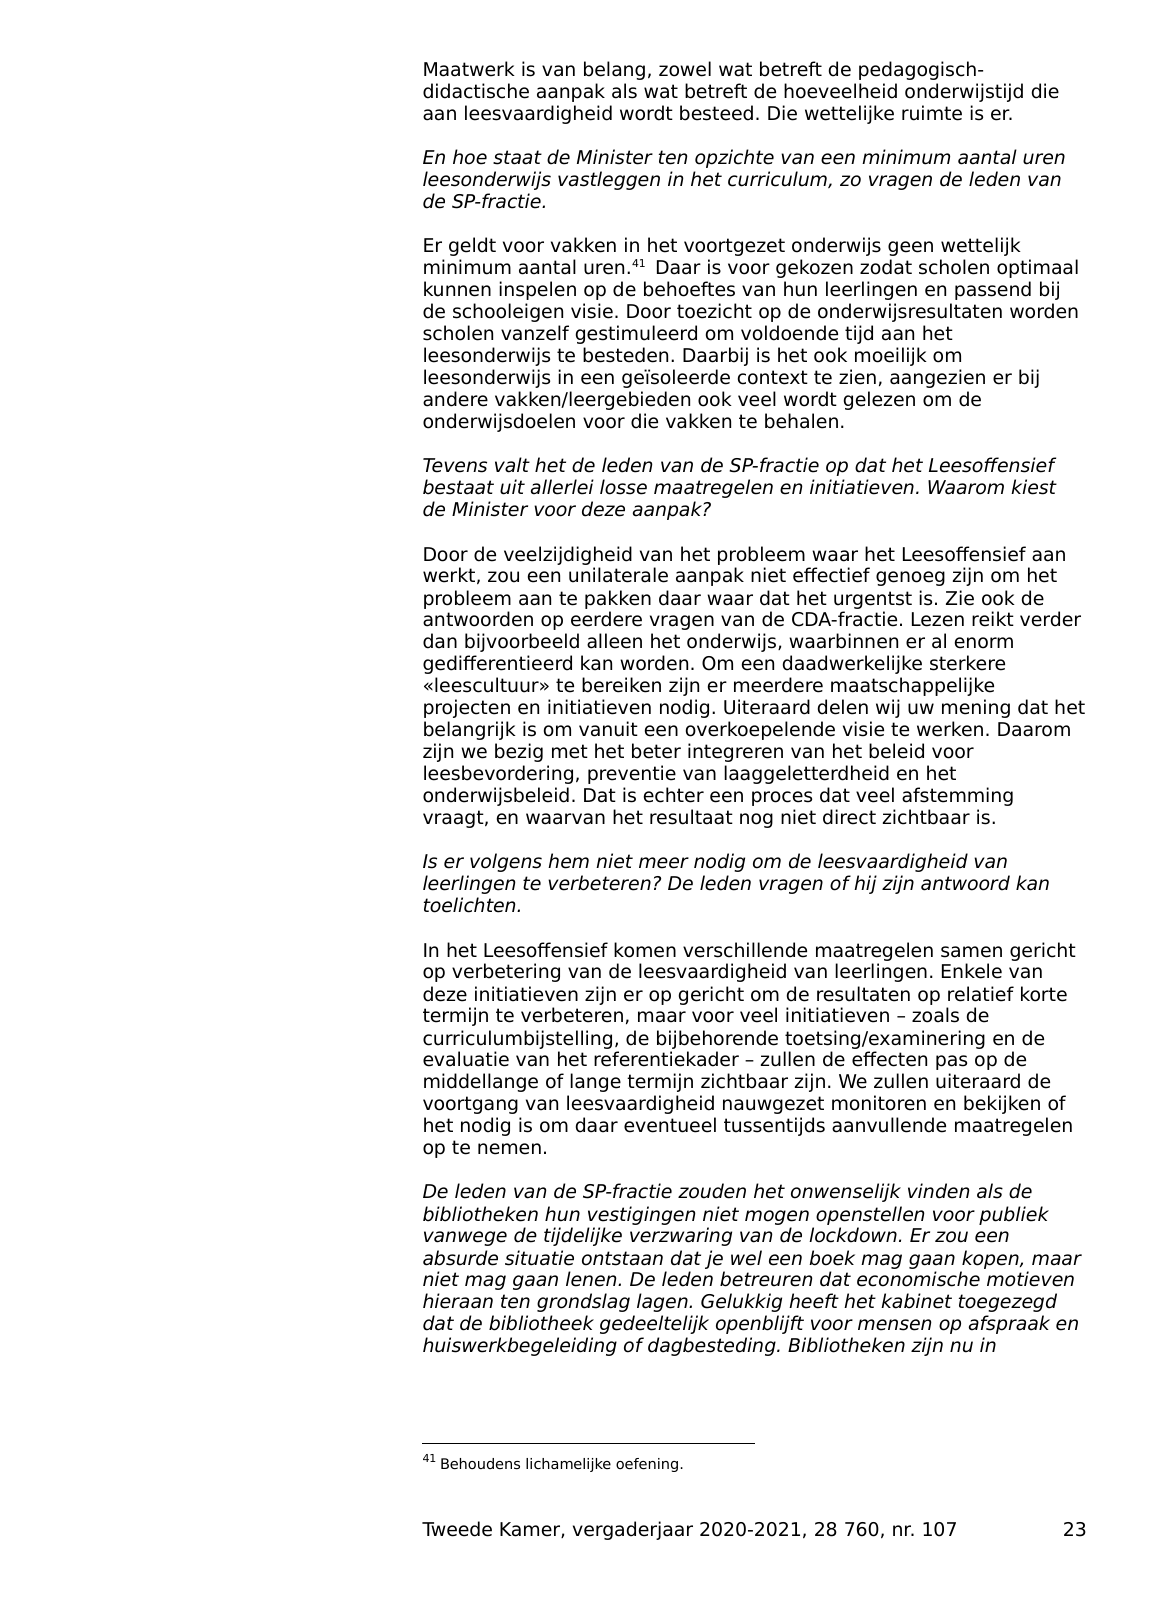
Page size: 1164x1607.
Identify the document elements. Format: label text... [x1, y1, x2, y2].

text Maatwerk is van belang, zowel wat betreft de pedagogisch-didactische aanpak als wat betreft de hoeveelheid onderwijstijd die aan leesvaardigheid wordt besteed. Die wettelijke ruimte is er. [422, 59, 1087, 125]
text De leden van de SP-fractie zouden het onwenselijk vinden als de bibliotheken hun vestigingen niet mogen openstellen voor publiek vanwege de tijdelijke verzwaring van de lockdown. Er zou een absurde situatie ontstaan dat je wel een boek mag gaan kopen, maar niet mag gaan lenen. De leden betreuren dat economische motieven hieraan ten grondslag lagen. Gelukkig heeft het kabinet toegezegd dat de bibliotheek gedeeltelijk openblijft voor mensen op afspraak en huiswerkbegeleiding of dagbesteding. Bibliotheken zijn nu in [422, 1181, 1087, 1357]
text Door de veelzijdigheid van het probleem waar het Leesoffensief aan werkt, zou een unilaterale aanpak niet effectief genoeg zijn om het probleem aan te pakken daar waar dat het urgentst is. Zie ook de antwoorden op eerdere vragen van de CDA-fractie. Lezen reikt verder dan bijvoorbeeld alleen het onderwijs, waarbinnen er al enorm gedifferentieerd kan worden. Om een daadwerkelijke sterkere «leescultuur» te bereiken zijn er meerdere maatschappelijke projecten en initiatieven nodig. Uiteraard delen wij uw mening dat het belangrijk is om vanuit een overkoepelende visie te werken. Daarom zijn we bezig met het beter integreren van het beleid voor leesbevordering, preventie van laaggeletterdheid en het onderwijsbeleid. Dat is echter een proces dat veel afstemming vraagt, en waarvan het resultaat nog niet direct zichtbaar is. [422, 543, 1087, 829]
text Is er volgens hem niet meer nodig om de leesvaardigheid van leerlingen te verbeteren? De leden vragen of hij zijn antwoord kan toelichten. [422, 851, 1087, 917]
text Er geldt voor vakken in het voortgezet onderwijs geen wettelijk minimum aantal uren. Daar is voor gekozen zodat scholen optimaal kunnen inspelen op de behoeftes van hun leerlingen en passend bij de schooleigen visie. Door toezicht op de onderwijsresultaten worden scholen vanzelf gestimuleerd om voldoende tijd aan het leesonderwijs te besteden. Daarbij is het ook moeilijk om leesonderwijs in een geïsoleerde context te zien, aangezien er bij andere vakken/leergebieden ook veel wordt gelezen om de onderwijsdoelen voor die vakken te behalen. [422, 235, 1087, 433]
text Behoudens lichamelijke oefening. [422, 1452, 1087, 1474]
text Tevens valt het de leden van de SP-fractie op dat het Leesoffensief bestaat uit allerlei losse maatregelen en initiatieven. Waarom kiest de Minister voor deze aanpak? [422, 455, 1087, 521]
text In het Leesoffensief komen verschillende maatregelen samen gericht op verbetering van de leesvaardigheid van leerlingen. Enkele van deze initiatieven zijn er op gericht om de resultaten op relatief korte termijn te verbeteren, maar voor veel initiatieven – zoals de curriculumbijstelling, de bijbehorende toetsing/examinering en de evaluatie van het referentiekader – zullen de effecten pas op de middellange of lange termijn zichtbaar zijn. We zullen uiteraard de voortgang van leesvaardigheid nauwgezet monitoren en bekijken of het nodig is om daar eventueel tussentijds aanvullende maatregelen op te nemen. [422, 939, 1087, 1159]
text En hoe staat de Minister ten opzichte van een minimum aantal uren leesonderwijs vastleggen in het curriculum, zo vragen de leden van de SP-fractie. [422, 147, 1087, 213]
